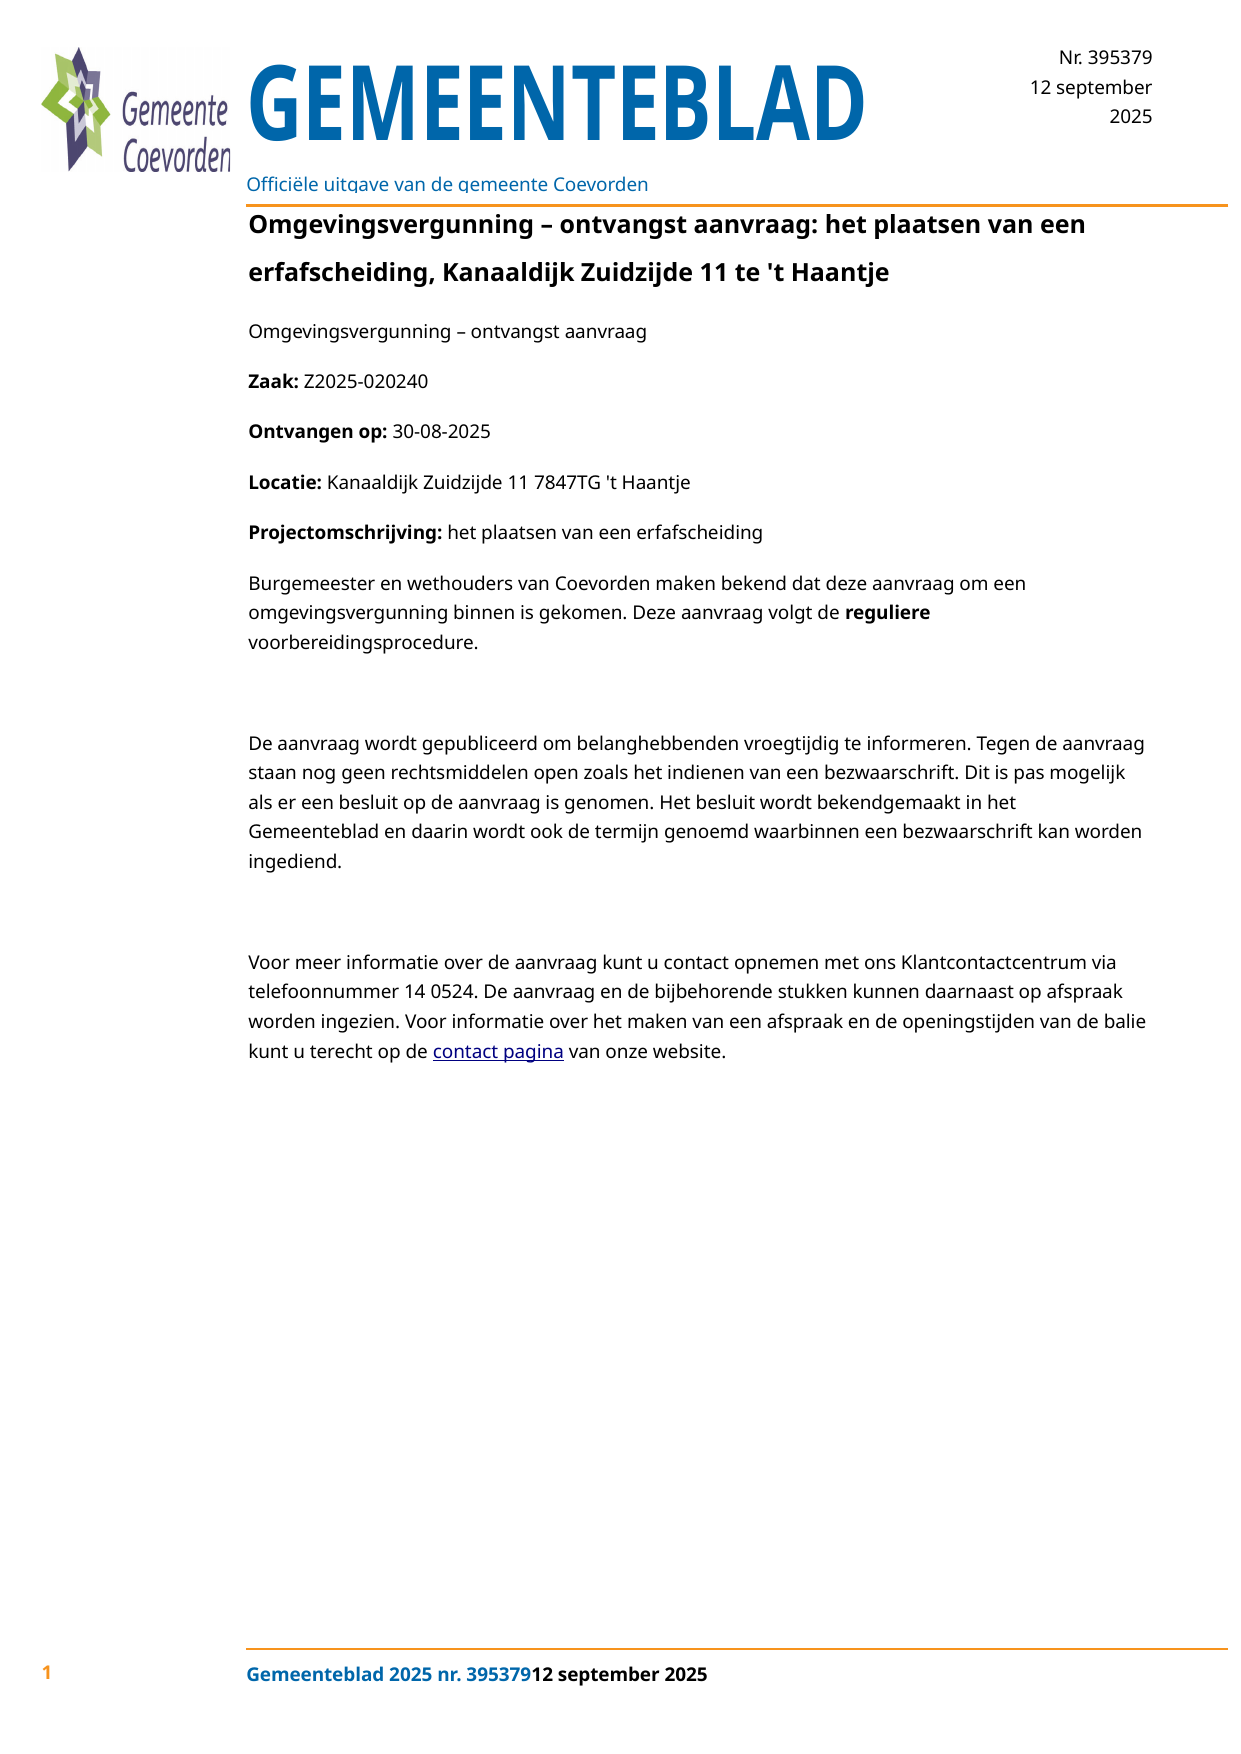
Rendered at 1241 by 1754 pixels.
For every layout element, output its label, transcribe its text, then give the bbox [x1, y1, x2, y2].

text Voor meer informatie over de aanvraag kunt u contact opnemen met ons Klantcontactcentrum via telefoonnummer 14 0524. De aanvraag en de bijbehorende stukken kunnen daarnaast op afspraak worden ingezien. Voor informatie over het maken van een afspraak en de openingstijden van de balie kunt u terecht op de contact pagina van onze website. [248, 949, 1152, 1064]
text Omgevingsvergunning – ontvangst aanvraag [248, 318, 1152, 344]
picture [41, 47, 231, 172]
text Ontvangen op: 30-08-2025 [248, 419, 1152, 444]
text Projectomschrijving: het plaatsen van een erfafscheiding [248, 519, 1152, 545]
text Locatie: Kanaaldijk Zuidzijde 11 7847TG 't Haantje [248, 469, 1152, 495]
text Burgemeester en wethouders van Coevorden maken bekend dat deze aanvraag om een omgevingsvergunning binnen is gekomen. Deze aanvraag volgt de reguliere voorbereidingsprocedure. [248, 570, 1152, 655]
text Zaak: Z2025-020240 [248, 368, 1152, 394]
text De aanvraag wordt gepubliceerd om belanghebbenden vroegtijdig te informeren. Tegen de aanvraag staan nog geen rechtsmiddelen open zoals het indienen van een bezwaarschrift. Dit is pas mogelijk als er een besluit op de aanvraag is genomen. Het besluit wordt bekendgemaakt in het Gemeenteblad en daarin wordt ook de termijn genoemd waarbinnen een bezwaarschrift kan worden ingediend. [248, 730, 1152, 874]
text Omgevingsvergunning – ontvangst aanvraag: het plaatsen van een erfafscheiding, Kanaaldijk Zuidzijde 11 te 't Haantje [248, 207, 1152, 288]
